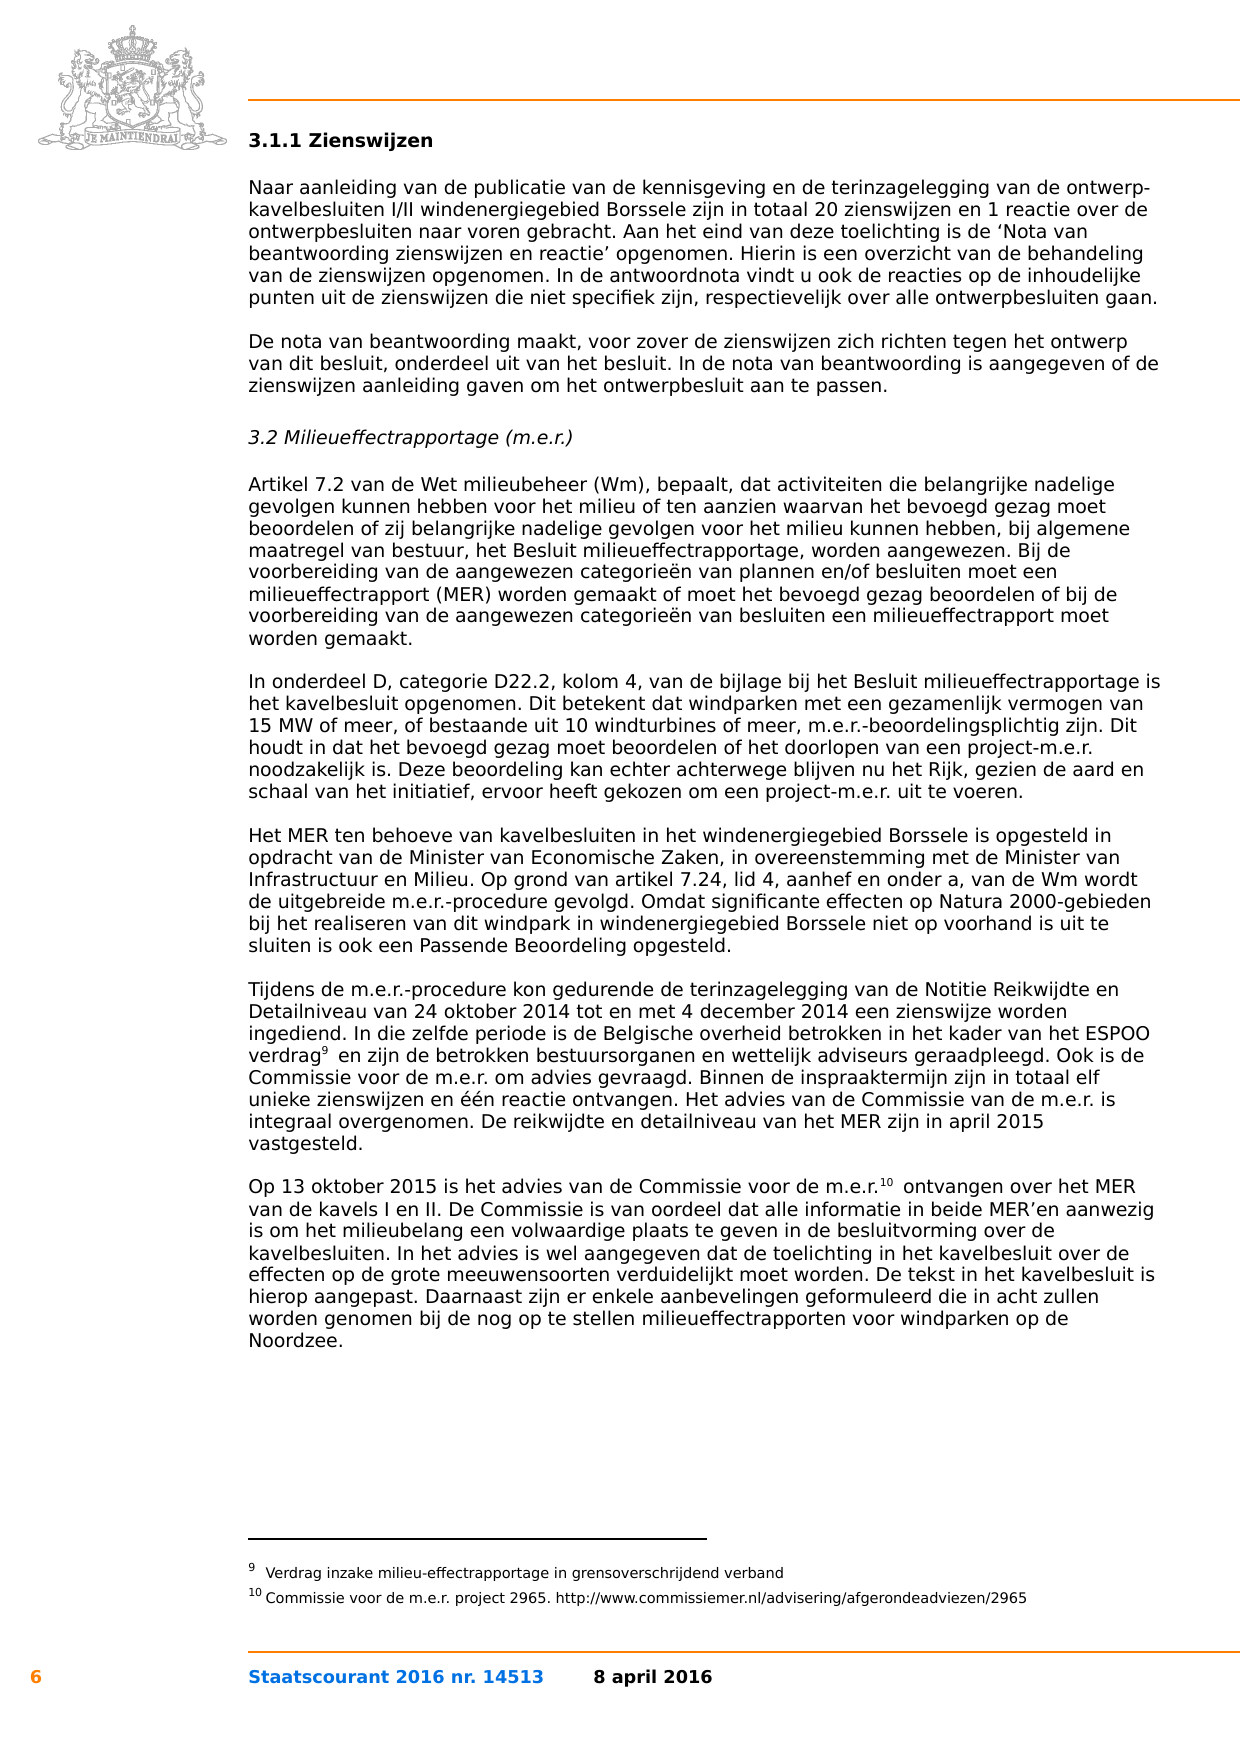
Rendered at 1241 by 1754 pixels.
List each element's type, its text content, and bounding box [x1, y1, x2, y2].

subtitle 3.1.1 Zienswijzen [248, 130, 1163, 152]
text Verdrag inzake milieu-effectrapportage in grensoverschrijdend verband [248, 1561, 1163, 1583]
text De nota van beantwoording maakt, voor zover de zienswijzen zich richten tegen het ontwerp van dit besluit, onderdeel uit van het besluit. In de nota van beantwoording is aangegeven of de zienswijzen aanleiding gaven om het ontwerpbesluit aan te passen. [248, 331, 1163, 397]
picture [38, 25, 227, 150]
subtitle 3.2 Milieueffectrapportage (m.e.r.) [248, 427, 1163, 448]
text Op 13 oktober 2015 is het advies van de Commissie voor de m.e.r. ontvangen over het MER van de kavels I en II. De Commissie is van oordeel dat alle informatie in beide MER’en aanwezig is om het milieubelang een volwaardige plaats te geven in de besluitvorming over de kavelbesluiten. In het advies is wel aangegeven dat de toelichting in het kavelbesluit over de effecten op de grote meeuwensoorten verduidelijkt moet worden. De tekst in het kavelbesluit is hierop aangepast. Daarnaast zijn er enkele aanbevelingen geformuleerd die in acht zullen worden genomen bij de nog op te stellen milieueffectrapporten voor windparken op de Noordzee. [248, 1176, 1163, 1352]
text Artikel 7.2 van de Wet milieubeheer (Wm), bepaalt, dat activiteiten die belangrijke nadelige gevolgen kunnen hebben voor het milieu of ten aanzien waarvan het bevoegd gezag moet beoordelen of zij belangrijke nadelige gevolgen voor het milieu kunnen hebben, bij algemene maatregel van bestuur, het Besluit milieueffectrapportage, worden aangewezen. Bij de voorbereiding van de aangewezen categorieën van plannen en/of besluiten moet een milieueffectrapport (MER) worden gemaakt of moet het bevoegd gezag beoordelen of bij de voorbereiding van de aangewezen categorieën van besluiten een milieueffectrapport moet worden gemaakt. [248, 473, 1163, 649]
text Commissie voor de m.e.r. project 2965. http://www.commissiemer.nl/advisering/afgerondeadviezen/2965 [248, 1586, 1163, 1608]
text In onderdeel D, categorie D22.2, kolom 4, van de bijlage bij het Besluit milieueffectrapportage is het kavelbesluit opgenomen. Dit betekent dat windparken met een gezamenlijk vermogen van 15 MW of meer, of bestaande uit 10 windturbines of meer, m.e.r.-beoordelingsplichtig zijn. Dit houdt in dat het bevoegd gezag moet beoordelen of het doorlopen van een project-m.e.r. noodzakelijk is. Deze beoordeling kan echter achterwege blijven nu het Rijk, gezien de aard en schaal van het initiatief, ervoor heeft gekozen om een project-m.e.r. uit te voeren. [248, 671, 1163, 803]
text Tijdens de m.e.r.-procedure kon gedurende de terinzagelegging van de Notitie Reikwijdte en Detailniveau van 24 oktober 2014 tot en met 4 december 2014 een zienswijze worden ingediend. In die zelfde periode is de Belgische overheid betrokken in het kader van het ESPOO verdrag en zijn de betrokken bestuursorganen en wettelijk adviseurs geraadpleegd. Ook is de Commissie voor de m.e.r. om advies gevraagd. Binnen de inspraaktermijn zijn in totaal elf unieke zienswijzen en één reactie ontvangen. Het advies van de Commissie van de m.e.r. is integraal overgenomen. De reikwijdte en detailniveau van het MER zijn in april 2015 vastgesteld. [248, 979, 1163, 1154]
text Naar aanleiding van de publicatie van de kennisgeving en de terinzagelegging van de ontwerp-kavelbesluiten I/II windenergiegebied Borssele zijn in totaal 20 zienswijzen en 1 reactie over de ontwerpbesluiten naar voren gebracht. Aan het eind van deze toelichting is de ‘Nota van beantwoording zienswijzen en reactie’ opgenomen. Hierin is een overzicht van de behandeling van de zienswijzen opgenomen. In de antwoordnota vindt u ook de reacties op de inhoudelijke punten uit de zienswijzen die niet specifiek zijn, respectievelijk over alle ontwerpbesluiten gaan. [248, 177, 1163, 309]
text Het MER ten behoeve van kavelbesluiten in het windenergiegebied Borssele is opgesteld in opdracht van de Minister van Economische Zaken, in overeenstemming met de Minister van Infrastructuur en Milieu. Op grond van artikel 7.24, lid 4, aanhef en onder a, van de Wm wordt de uitgebreide m.e.r.-procedure gevolgd. Omdat significante effecten op Natura 2000-gebieden bij het realiseren van dit windpark in windenergiegebied Borssele niet op voorhand is uit te sluiten is ook een Passende Beoordeling opgesteld. [248, 825, 1163, 957]
